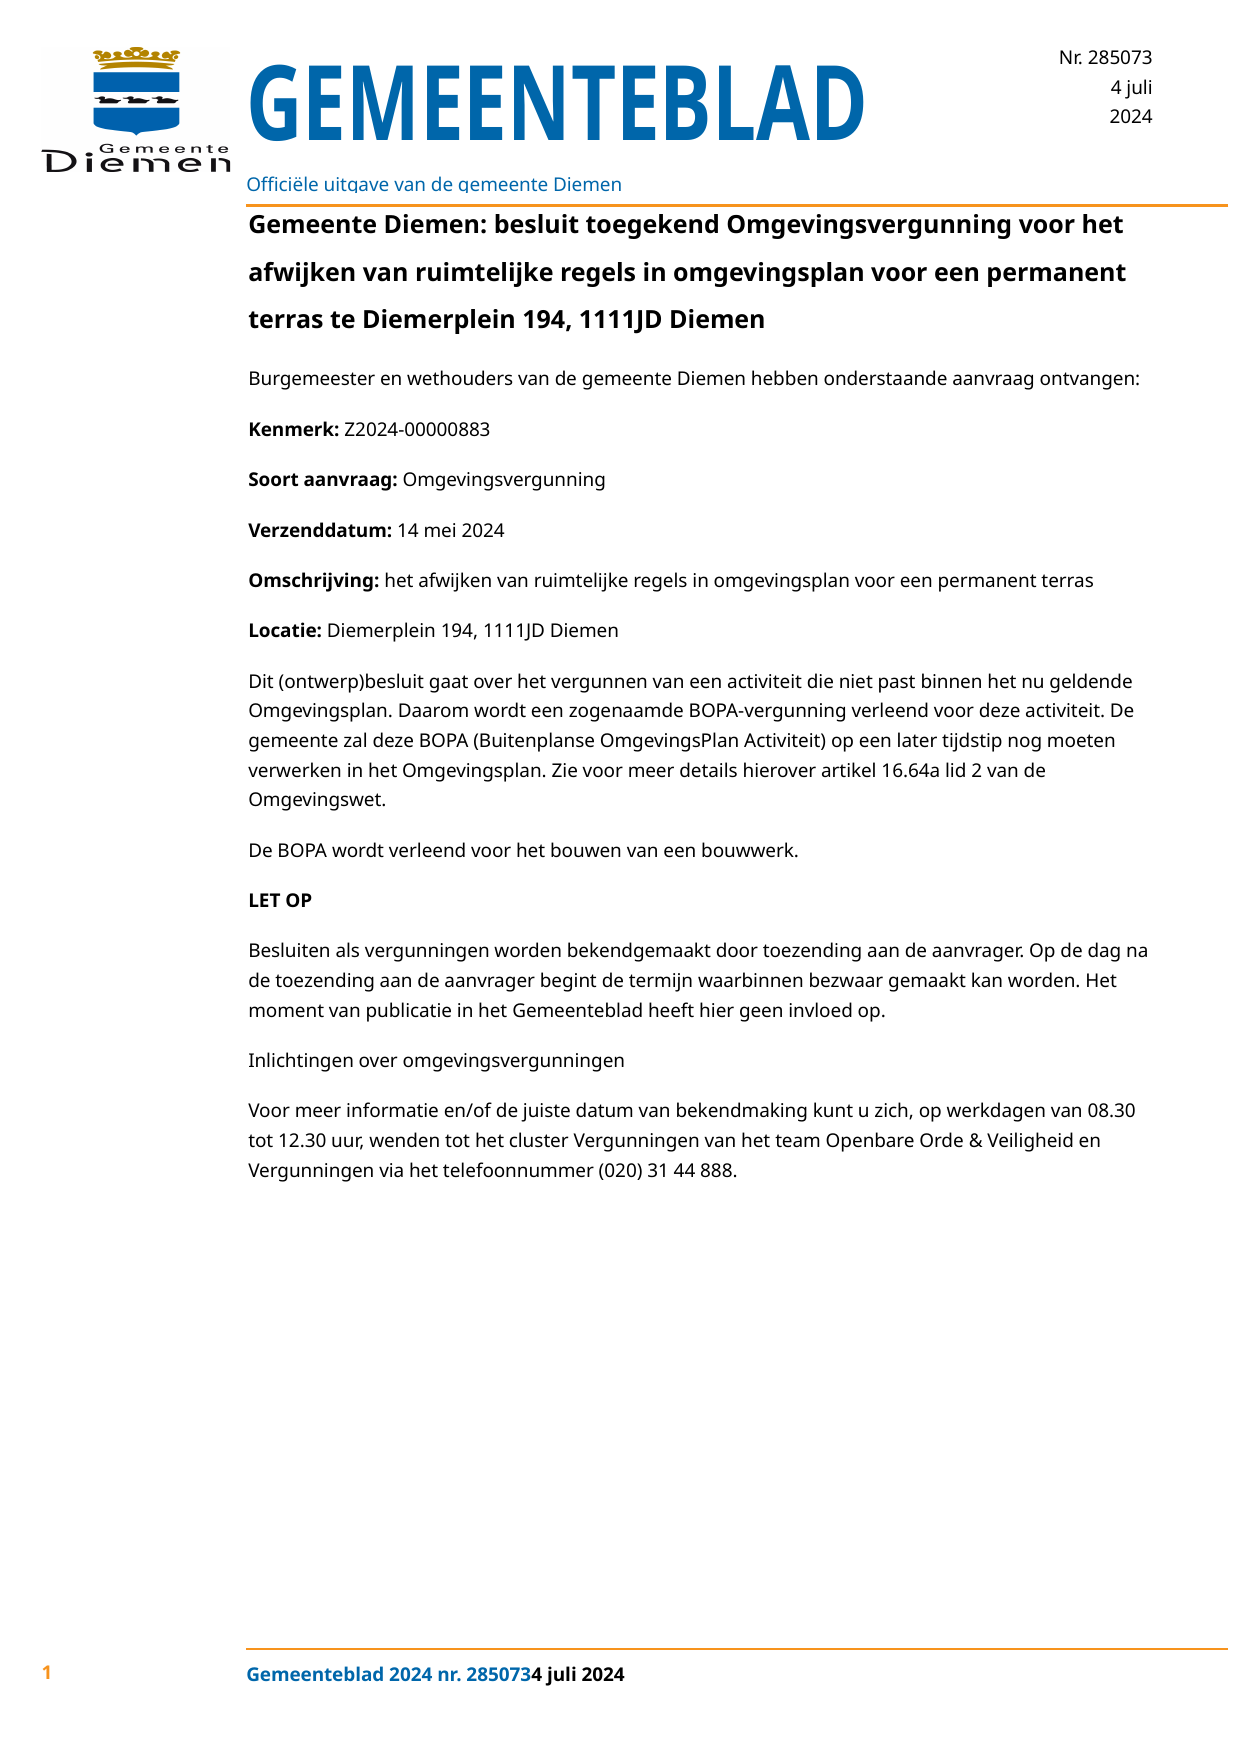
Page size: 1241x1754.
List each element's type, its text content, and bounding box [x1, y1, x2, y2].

text Gemeente Diemen: besluit toegekend Omgevingsvergunning voor het afwijken van ruimtelijke regels in omgevingsplan voor een permanent terras te Diemerplein 194, 1111JD Diemen [248, 207, 1152, 336]
text Voor meer informatie en/of de juiste datum van bekendmaking kunt u zich, op werkdagen van 08.30 tot 12.30 uur, wenden tot het cluster Vergunningen van het team Openbare Orde & Veiligheid en Vergunningen via het telefoonnummer (020) 31 44 888. [248, 1098, 1152, 1182]
text Inlichtingen over omgevingsvergunningen [248, 1047, 1152, 1073]
text LET OP [248, 887, 1152, 913]
text De BOPA wordt verleend voor het bouwen van een bouwwerk. [248, 837, 1152, 862]
text Besluiten als vergunningen worden bekendgemaakt door toezending aan de aanvrager. Op de dag na de toezending aan de aanvrager begint de termijn waarbinnen bezwaar gemaakt kan worden. Het moment van publicatie in het Gemeenteblad heeft hier geen invloed op. [248, 938, 1152, 1022]
text Burgemeester en wethouders van de gemeente Diemen hebben onderstaande aanvraag ontvangen: [248, 366, 1152, 391]
picture [41, 47, 231, 172]
text Locatie: Diemerplein 194, 1111JD Diemen [248, 618, 1152, 643]
text Soort aanvraag: Omgevingsvergunning [248, 466, 1152, 492]
text Omschrijving: het afwijken van ruimtelijke regels in omgevingsplan voor een permanent terras [248, 567, 1152, 593]
text Verzenddatum: 14 mei 2024 [248, 517, 1152, 542]
text Dit (ontwerp)besluit gaat over het vergunnen van een activiteit die niet past binnen het nu geldende Omgevingsplan. Daarom wordt een zogenaamde BOPA-vergunning verleend voor deze activiteit. De gemeente zal deze BOPA (Buitenplanse OmgevingsPlan Activiteit) op een later tijdstip nog moeten verwerken in het Omgevingsplan. Zie voor meer details hierover artikel 16.64a lid 2 van de Omgevingswet. [248, 668, 1152, 812]
text Kenmerk: Z2024-00000883 [248, 416, 1152, 442]
